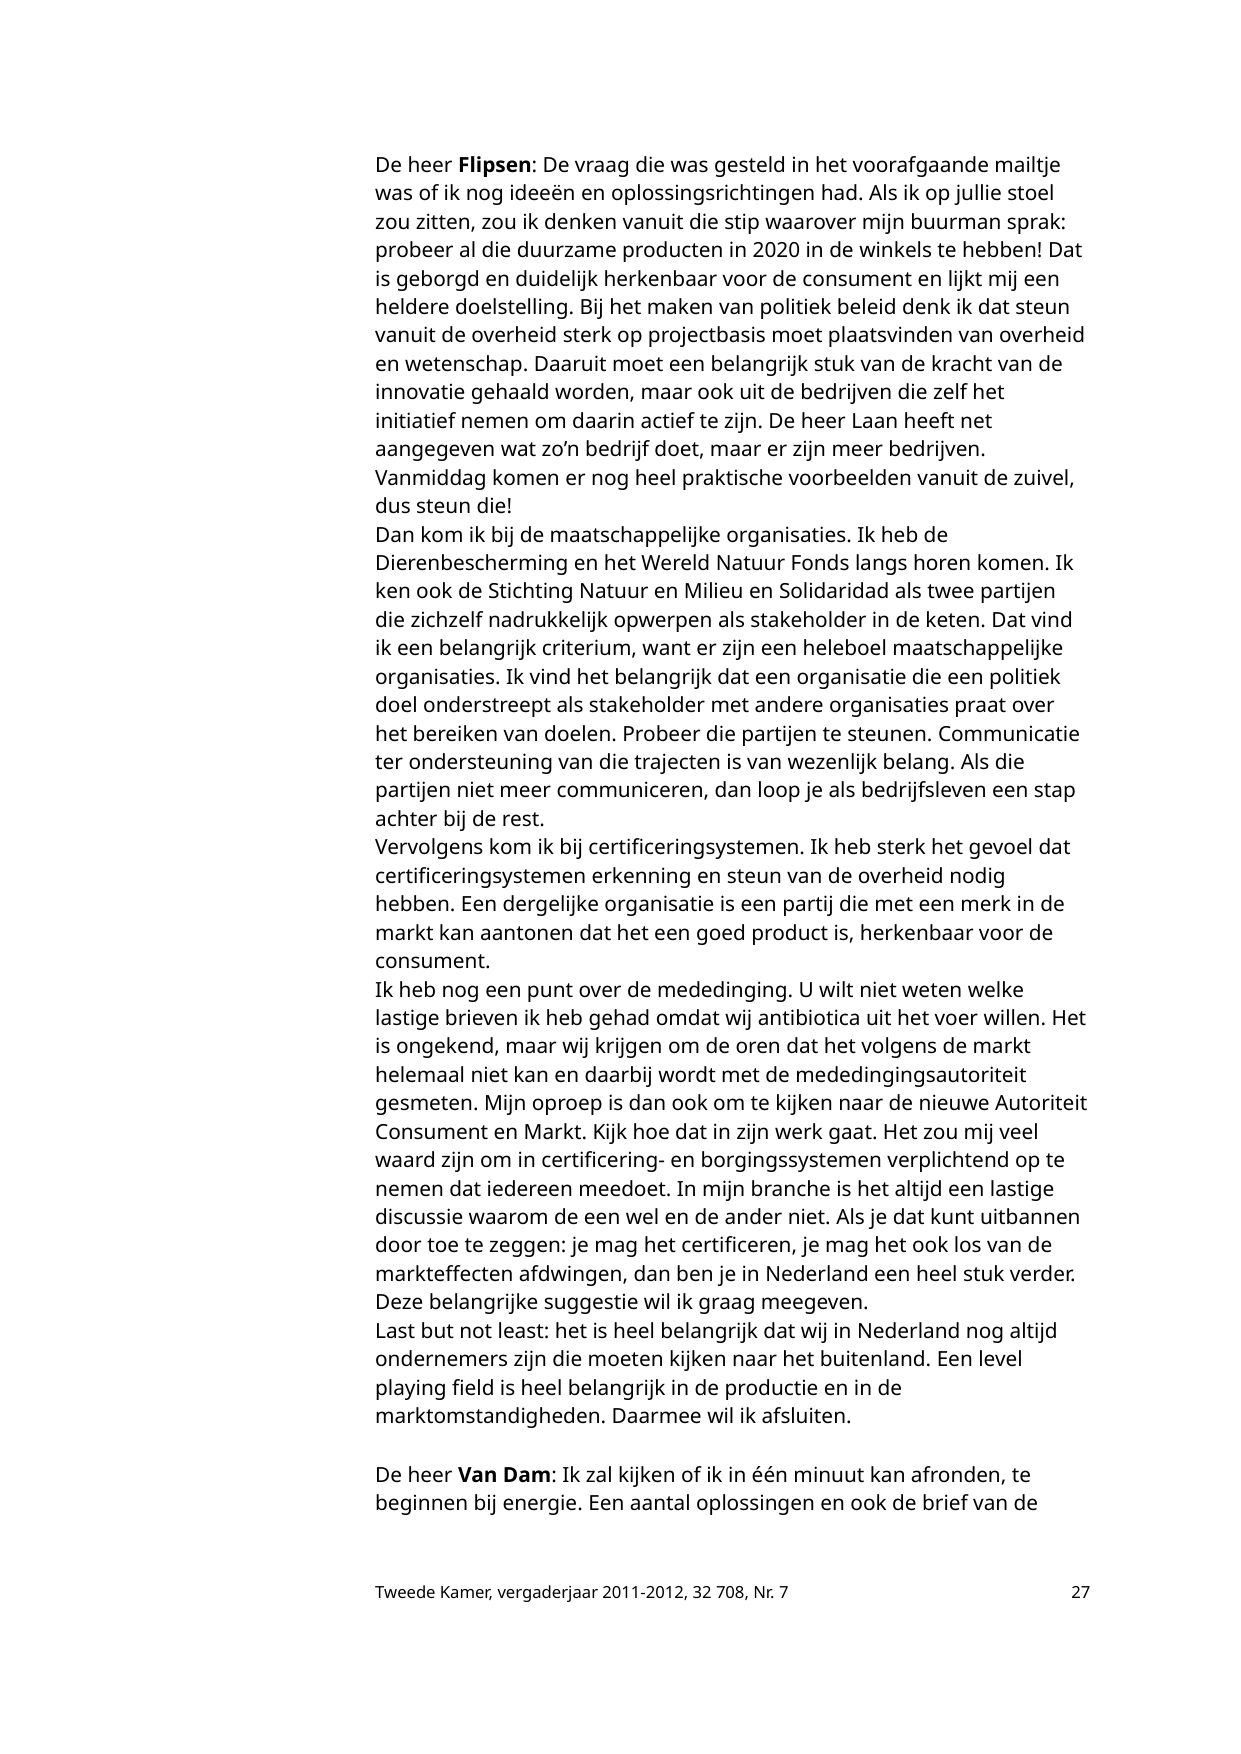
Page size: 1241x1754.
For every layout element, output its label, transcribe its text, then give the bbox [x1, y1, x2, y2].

text Ik heb nog een punt over de mededinging. U wilt niet weten welke lastige brieven ik heb gehad omdat wij antibiotica uit het voer willen. Het is ongekend, maar wij krijgen om de oren dat het volgens de markt helemaal niet kan en daarbij wordt met de mededingingsautoriteit gesmeten. Mijn oproep is dan ook om te kijken naar de nieuwe Autoriteit Consument en Markt. Kijk hoe dat in zijn werk gaat. Het zou mij veel waard zijn om in certificering- en borgingssystemen verplichtend op te nemen dat iedereen meedoet. In mijn branche is het altijd een lastige discussie waarom de een wel en de ander niet. Als je dat kunt uitbannen door toe te zeggen: je mag het certificeren, je mag het ook los van de markteffecten afdwingen, dan ben je in Nederland een heel stuk verder. Deze belangrijke suggestie wil ik graag meegeven. [375, 975, 1090, 1316]
text Vervolgens kom ik bij certificeringsystemen. Ik heb sterk het gevoel dat certificeringsystemen erkenning en steun van de overheid nodig hebben. Een dergelijke organisatie is een partij die met een merk in de markt kan aantonen dat het een goed product is, herkenbaar voor de consument. [375, 832, 1090, 975]
text Dan kom ik bij de maatschappelijke organisaties. Ik heb de Dierenbescherming en het Wereld Natuur Fonds langs horen komen. Ik ken ook de Stichting Natuur en Milieu en Solidaridad als twee partijen die zichzelf nadrukkelijk opwerpen als stakeholder in de keten. Dat vind ik een belangrijk criterium, want er zijn een heleboel maatschappelijke organisaties. Ik vind het belangrijk dat een organisatie die een politiek doel onderstreept als stakeholder met andere organisaties praat over het bereiken van doelen. Probeer die partijen te steunen. Communicatie ter ondersteuning van die trajecten is van wezenlijk belang. Als die partijen niet meer communiceren, dan loop je als bedrijfsleven een stap achter bij de rest. [375, 520, 1090, 832]
text De heer Van Dam: Ik zal kijken of ik in één minuut kan afronden, te beginnen bij energie. Een aantal oplossingen en ook de brief van de [375, 1460, 1090, 1517]
text De heer Flipsen: De vraag die was gesteld in het voorafgaande mailtje was of ik nog ideeën en oplossingsrichtingen had. Als ik op jullie stoel zou zitten, zou ik denken vanuit die stip waarover mijn buurman sprak: probeer al die duurzame producten in 2020 in de winkels te hebben! Dat is geborgd en duidelijk herkenbaar voor de consument en lijkt mij een heldere doelstelling. Bij het maken van politiek beleid denk ik dat steun vanuit de overheid sterk op projectbasis moet plaatsvinden van overheid en wetenschap. Daaruit moet een belangrijk stuk van de kracht van de innovatie gehaald worden, maar ook uit de bedrijven die zelf het initiatief nemen om daarin actief te zijn. De heer Laan heeft net aangegeven wat zo’n bedrijf doet, maar er zijn meer bedrijven. Vanmiddag komen er nog heel praktische voorbeelden vanuit de zuivel, dus steun die! [375, 150, 1090, 520]
text Last but not least: het is heel belangrijk dat wij in Nederland nog altijd ondernemers zijn die moeten kijken naar het buitenland. Een level playing field is heel belangrijk in de productie en in de marktomstandigheden. Daarmee wil ik afsluiten. [375, 1316, 1090, 1430]
